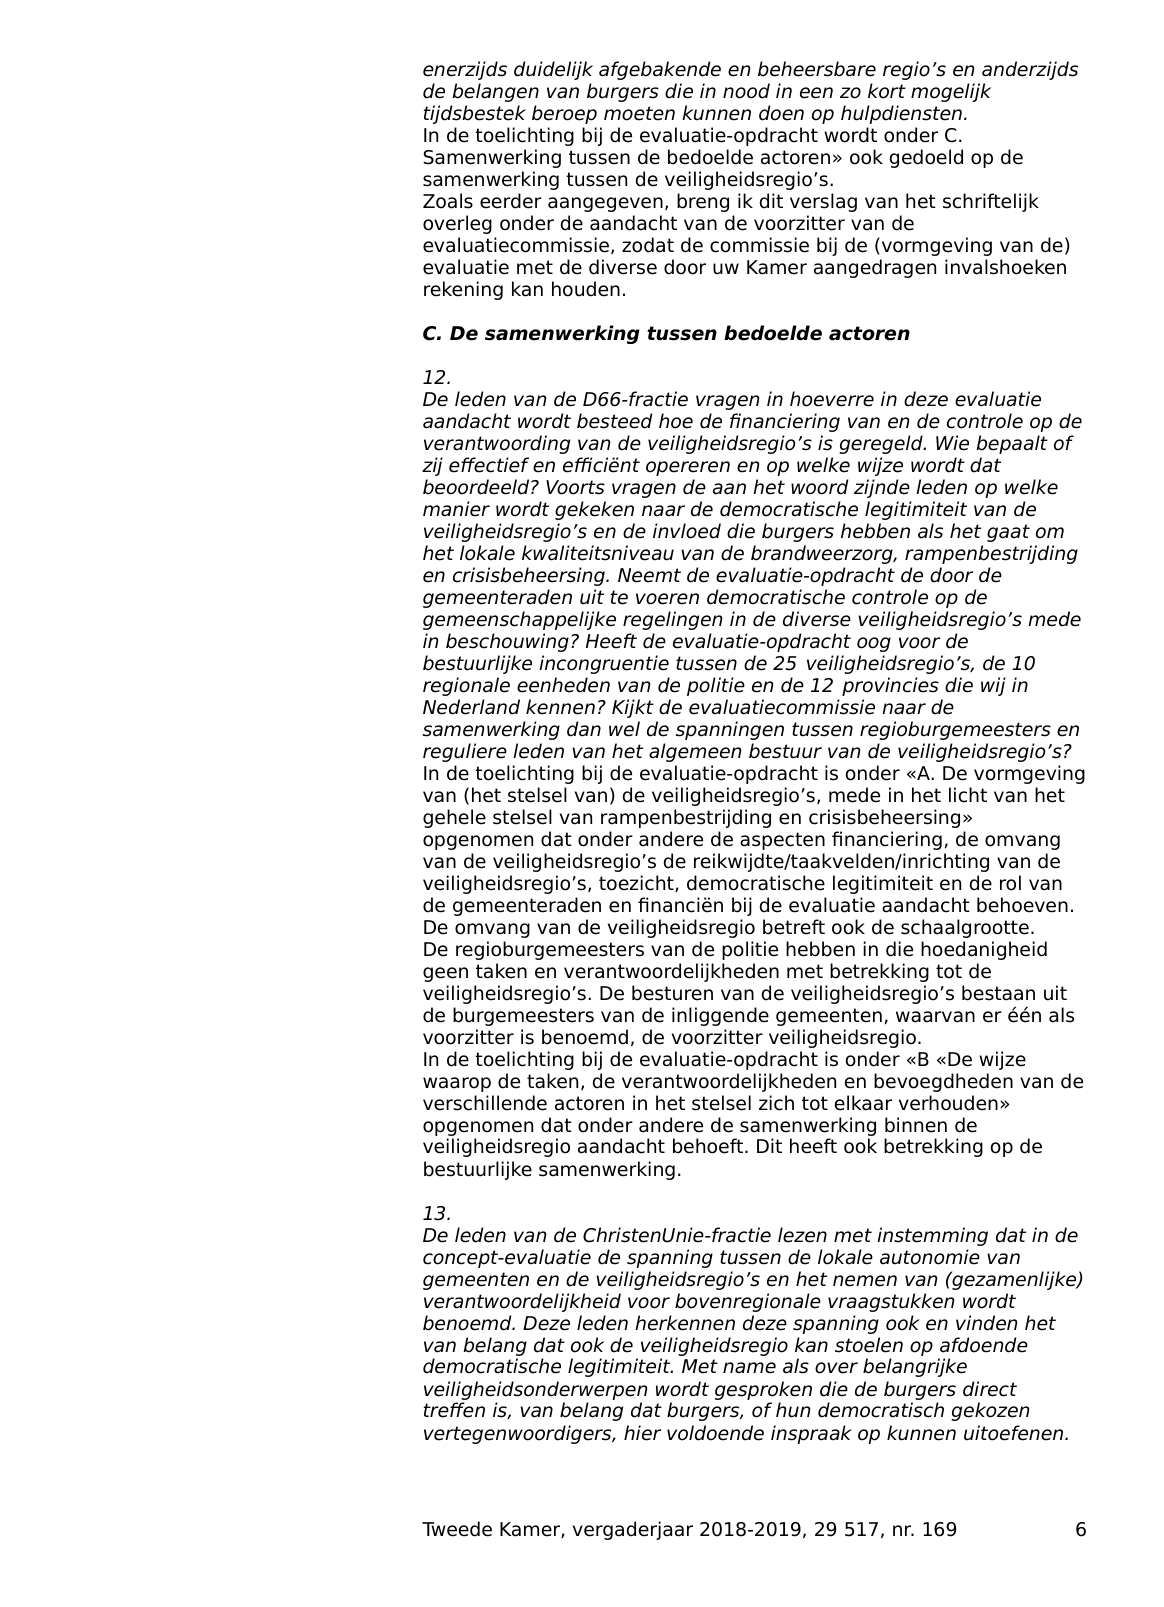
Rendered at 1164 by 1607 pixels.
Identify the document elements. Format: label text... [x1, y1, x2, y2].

text In de toelichting bij de evaluatie-opdracht wordt onder C. Samenwerking tussen de bedoelde actoren» ook gedoeld op de samenwerking tussen de veiligheidsregio’s. [422, 125, 1087, 191]
text enerzijds duidelijk afgebakende en beheersbare regio’s en anderzijds de belangen van burgers die in nood in een zo kort mogelijk tijdsbestek beroep moeten kunnen doen op hulpdiensten. [422, 59, 1087, 125]
text De leden van de D66-fractie vragen in hoeverre in deze evaluatie aandacht wordt besteed hoe de financiering van en de controle op de verantwoording van de veiligheidsregio’s is geregeld. Wie bepaalt of zij effectief en efficiënt opereren en op welke wijze wordt dat beoordeeld? Voorts vragen de aan het woord zijnde leden op welke manier wordt gekeken naar de democratische legitimiteit van de veiligheidsregio’s en de invloed die burgers hebben als het gaat om het lokale kwaliteitsniveau van de brandweerzorg, rampenbestrijding en crisisbeheersing. Neemt de evaluatie-opdracht de door de gemeenteraden uit te voeren democratische controle op de gemeenschappelijke regelingen in de diverse veiligheidsregio’s mede in beschouwing? Heeft de evaluatie-opdracht oog voor de bestuurlijke incongruentie tussen de 25 veiligheidsregio’s, de 10 regionale eenheden van de politie en de 12 provincies die wij in Nederland kennen? Kijkt de evaluatiecommissie naar de samenwerking dan wel de spanningen tussen regioburgemeesters en reguliere leden van het algemeen bestuur van de veiligheidsregio’s? [422, 389, 1087, 763]
text In de toelichting bij de evaluatie-opdracht is onder «A. De vormgeving van (het stelsel van) de veiligheidsregio’s, mede in het licht van het gehele stelsel van rampenbestrijding en crisisbeheersing» opgenomen dat onder andere de aspecten financiering, de omvang van de veiligheidsregio’s de reikwijdte/taakvelden/inrichting van de veiligheidsregio’s, toezicht, democratische legitimiteit en de rol van de gemeenteraden en financiën bij de evaluatie aandacht behoeven. De omvang van de veiligheidsregio betreft ook de schaalgrootte. [422, 763, 1087, 939]
text Zoals eerder aangegeven, breng ik dit verslag van het schriftelijk overleg onder de aandacht van de voorzitter van de evaluatiecommissie, zodat de commissie bij de (vormgeving van de) evaluatie met de diverse door uw Kamer aangedragen invalshoeken rekening kan houden. [422, 191, 1087, 301]
text De leden van de ChristenUnie-fractie lezen met instemming dat in de concept-evaluatie de spanning tussen de lokale autonomie van gemeenten en de veiligheidsregio’s en het nemen van (gezamenlijke) verantwoordelijkheid voor bovenregionale vraagstukken wordt benoemd. Deze leden herkennen deze spanning ook en vinden het van belang dat ook de veiligheidsregio kan stoelen op afdoende democratische legitimiteit. Met name als over belangrijke veiligheidsonderwerpen wordt gesproken die de burgers direct treffen is, van belang dat burgers, of hun democratisch gekozen vertegenwoordigers, hier voldoende inspraak op kunnen uitoefenen. [422, 1224, 1087, 1444]
text De regioburgemeesters van de politie hebben in die hoedanigheid geen taken en verantwoordelijkheden met betrekking tot de veiligheidsregio’s. De besturen van de veiligheidsregio’s bestaan uit de burgemeesters van de inliggende gemeenten, waarvan er één als voorzitter is benoemd, de voorzitter veiligheidsregio. [422, 939, 1087, 1048]
subtitle C. De samenwerking tussen bedoelde actoren [422, 323, 1087, 345]
text 13. [422, 1203, 1087, 1224]
text In de toelichting bij de evaluatie-opdracht is onder «B «De wijze waarop de taken, de verantwoordelijkheden en bevoegdheden van de verschillende actoren in het stelsel zich tot elkaar verhouden» opgenomen dat onder andere de samenwerking binnen de veiligheidsregio aandacht behoeft. Dit heeft ook betrekking op de bestuurlijke samenwerking. [422, 1048, 1087, 1180]
text 12. [422, 367, 1087, 389]
